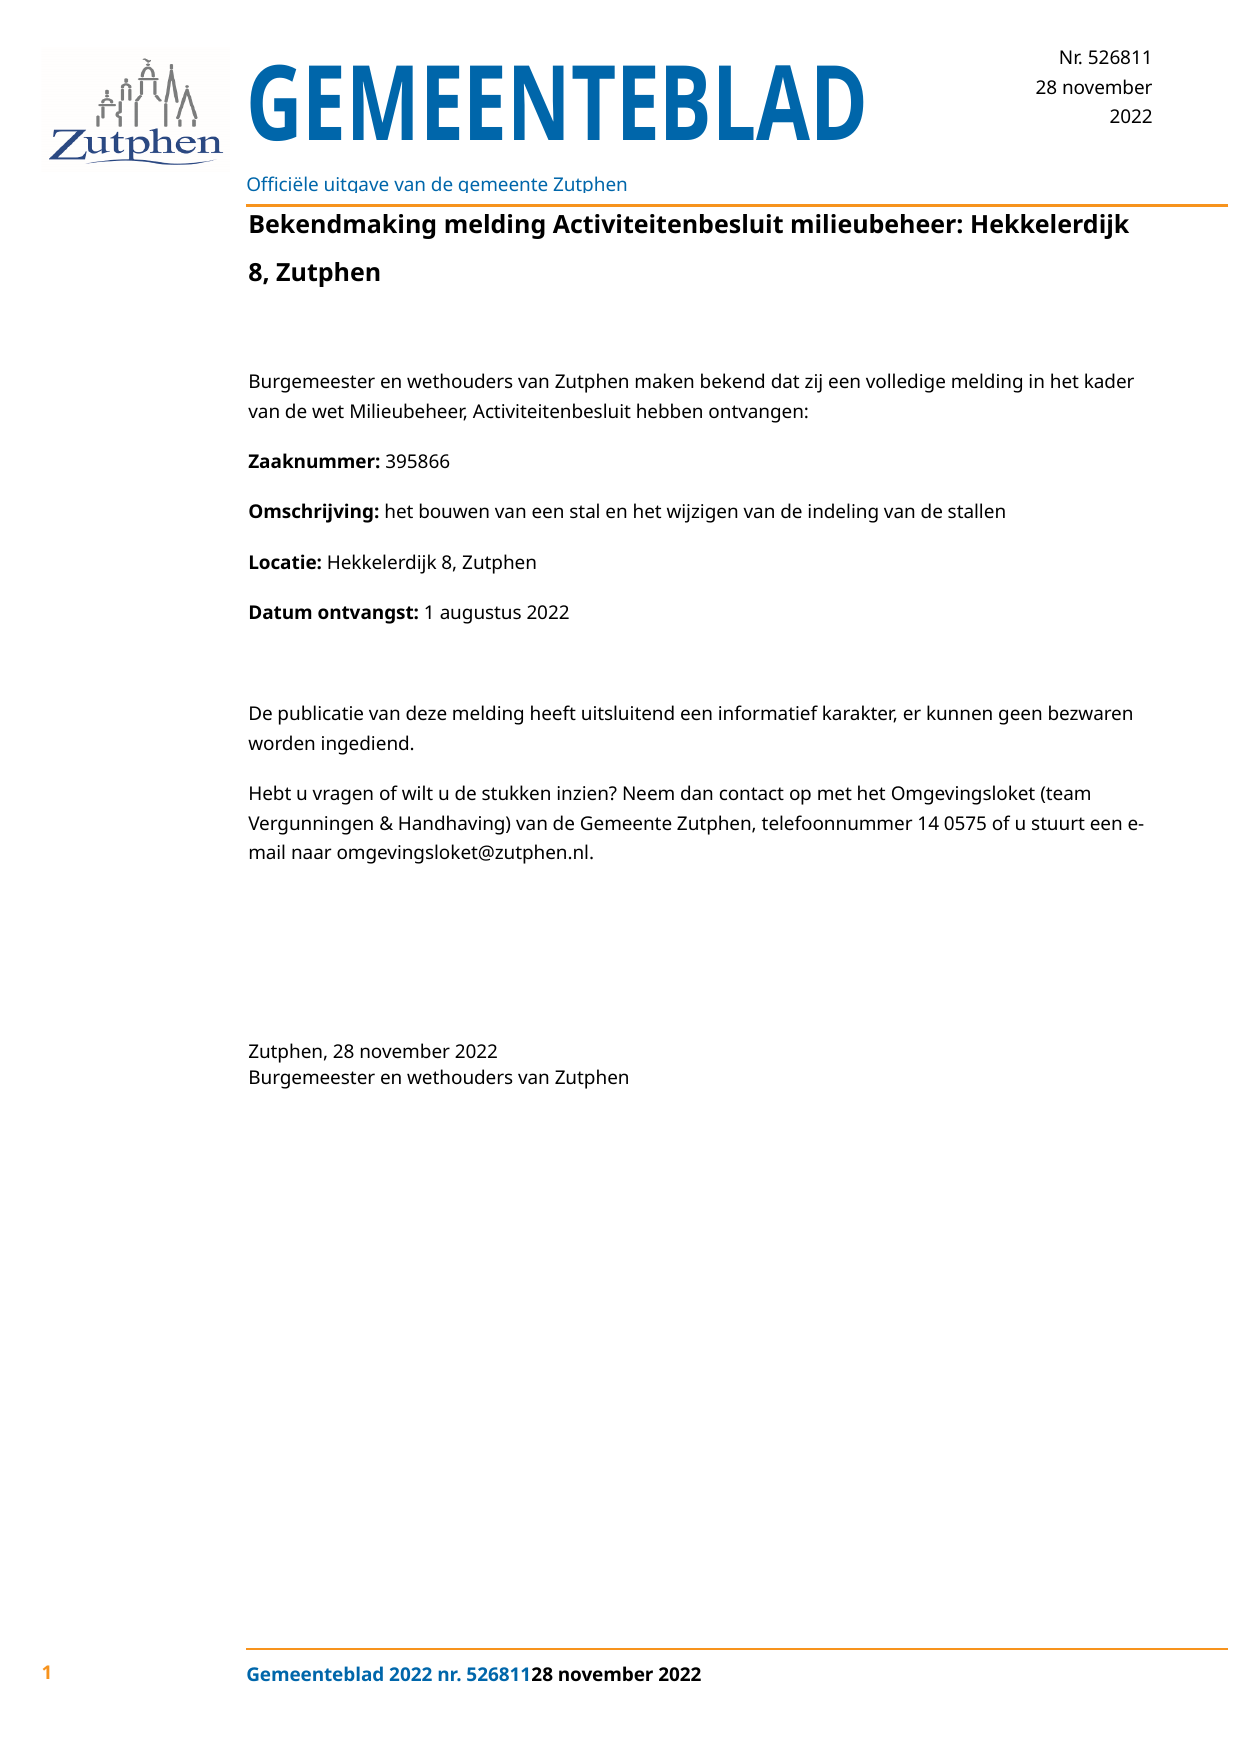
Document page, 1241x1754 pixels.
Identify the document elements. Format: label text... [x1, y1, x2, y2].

text Hebt u vragen of wilt u de stukken inzien? Neem dan contact op met het Omgevingsloket (team Vergunningen & Handhaving) van de Gemeente Zutphen, telefoonnummer 14 0575 of u stuurt een e-mail naar omgevingsloket@zutphen.nl. [248, 780, 1152, 865]
text Burgemeester en wethouders van Zutphen [248, 1064, 1152, 1090]
text Burgemeester en wethouders van Zutphen maken bekend dat zij een volledige melding in het kader van de wet Milieubeheer, Activiteitenbesluit hebben ontvangen: [248, 368, 1152, 424]
text Bekendmaking melding Activiteitenbesluit milieubeheer: Hekkelerdijk 8, Zutphen [248, 207, 1152, 288]
picture [41, 47, 231, 172]
text Omschrijving: het bouwen van een stal en het wijzigen van de indeling van de stallen [248, 499, 1152, 524]
text De publicatie van deze melding heeft uitsluitend een informatief karakter, er kunnen geen bezwaren worden ingediend. [248, 700, 1152, 756]
text Zaaknummer: 395866 [248, 448, 1152, 474]
text Zutphen, 28 november 2022 [248, 1039, 1152, 1064]
text Datum ontvangst: 1 augustus 2022 [248, 599, 1152, 625]
text Locatie: Hekkelerdijk 8, Zutphen [248, 549, 1152, 575]
